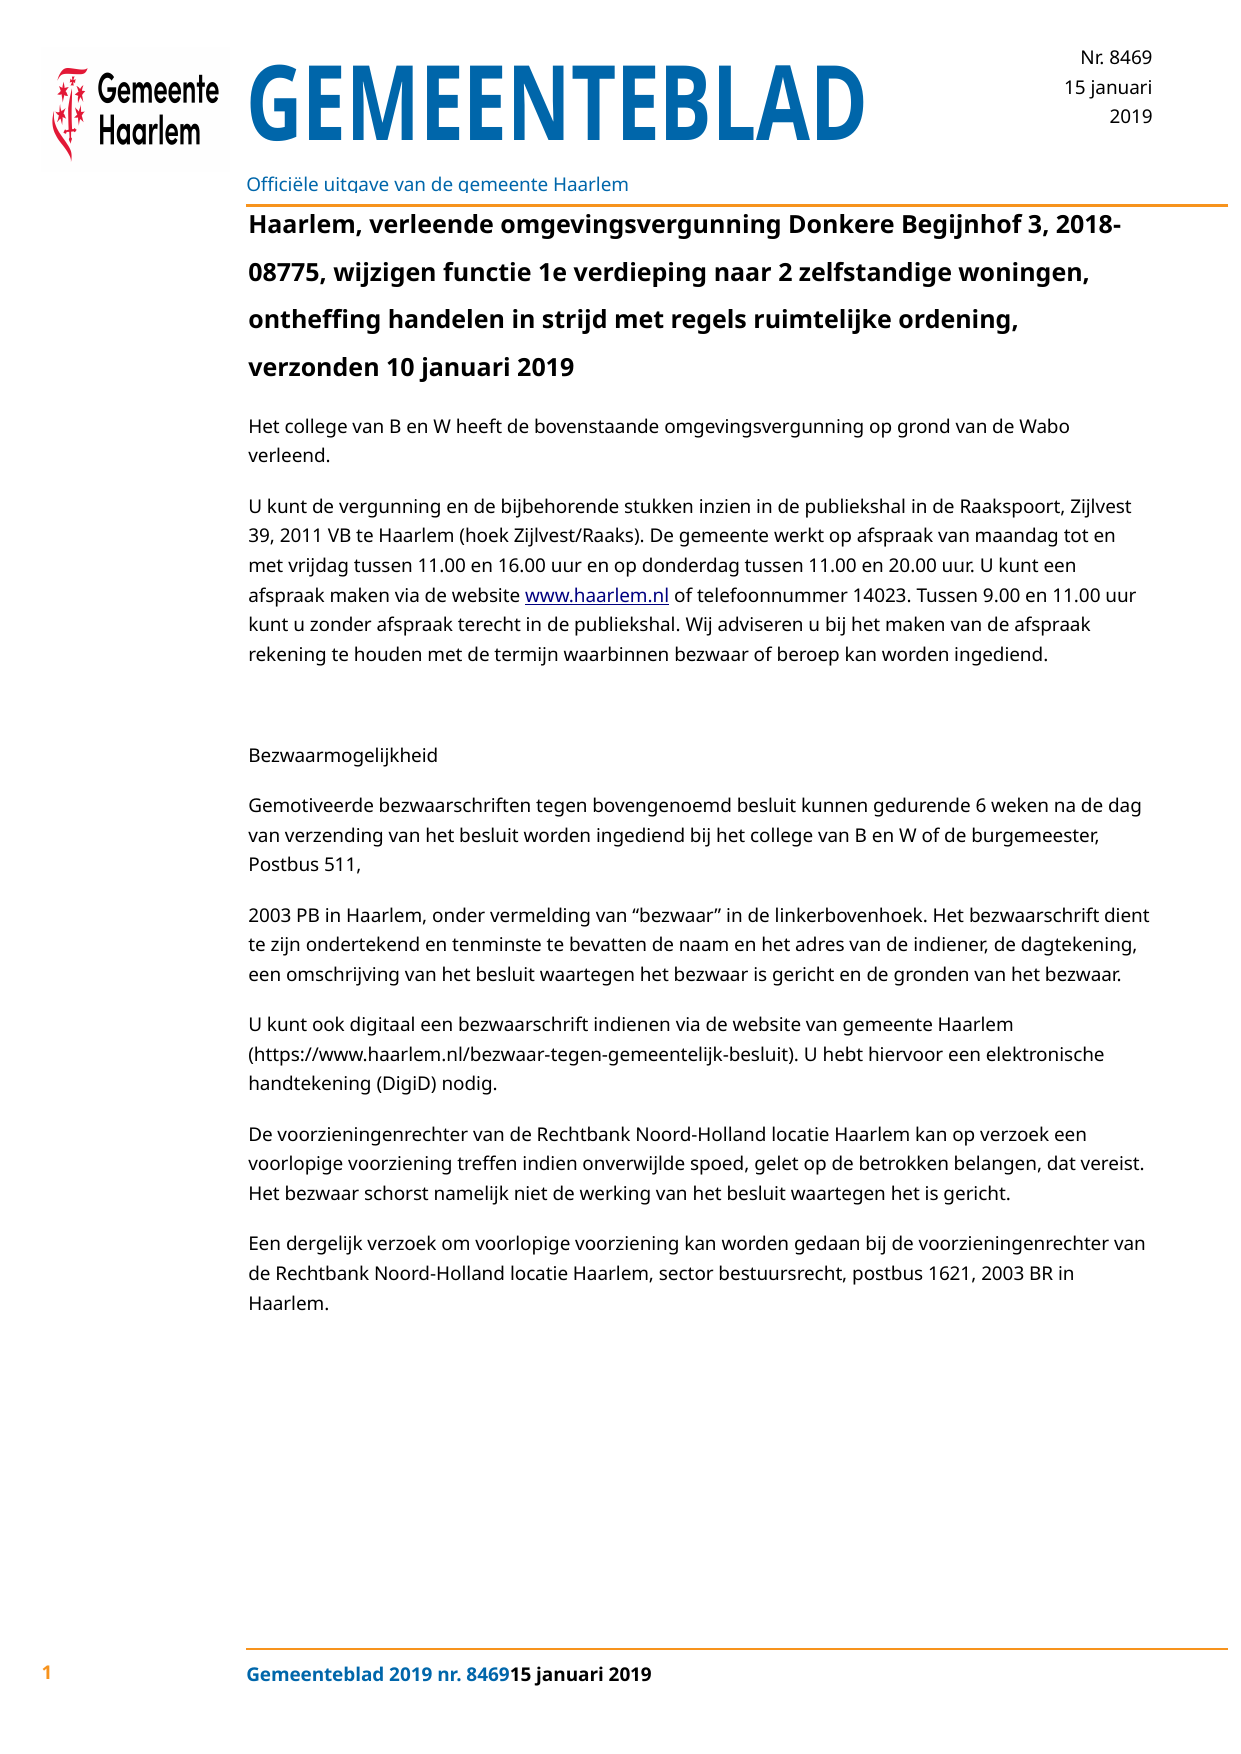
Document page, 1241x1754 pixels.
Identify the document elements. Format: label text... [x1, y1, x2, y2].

text Een dergelijk verzoek om voorlopige voorziening kan worden gedaan bij de voorzieningenrechter van de Rechtbank Noord-Holland locatie Haarlem, sector bestuursrecht, postbus 1621, 2003 BR in Haarlem. [248, 1231, 1152, 1316]
picture [41, 47, 231, 172]
text U kunt ook digitaal een bezwaarschrift indienen via de website van gemeente Haarlem (https://www.haarlem.nl/bezwaar-tegen-gemeentelijk-besluit). U hebt hiervoor een elektronische handtekening (DigiD) nodig. [248, 1011, 1152, 1096]
text Bezwaarmogelijkheid [248, 742, 1152, 768]
text U kunt de vergunning en de bijbehorende stukken inzien in de publiekshal in de Raakspoort, Zijlvest 39, 2011 VB te Haarlem (hoek Zijlvest/Raaks). De gemeente werkt op afspraak van maandag tot en met vrijdag tussen 11.00 en 16.00 uur en op donderdag tussen 11.00 en 20.00 uur. U kunt een afspraak maken via de website www.haarlem.nl of telefoonnummer 14023. Tussen 9.00 en 11.00 uur kunt u zonder afspraak terecht in de publiekshal. Wij adviseren u bij het maken van de afspraak rekening te houden met de termijn waarbinnen bezwaar of beroep kan worden ingediend. [248, 493, 1152, 667]
text Haarlem, verleende omgevingsvergunning Donkere Begijnhof 3, 2018-08775, wijzigen functie 1e verdieping naar 2 zelfstandige woningen, ontheffing handelen in strijd met regels ruimtelijke ordening, verzonden 10 januari 2019 [248, 207, 1152, 384]
text De voorzieningenrechter van de Rechtbank Noord-Holland locatie Haarlem kan op verzoek een voorlopige voorziening treffen indien onverwijlde spoed, gelet op de betrokken belangen, dat vereist. Het bezwaar schorst namelijk niet de werking van het besluit waartegen het is gericht. [248, 1121, 1152, 1206]
text 2003 PB in Haarlem, onder vermelding van “bezwaar” in de linkerbovenhoek. Het bezwaarschrift dient te zijn ondertekend en tenminste te bevatten de naam en het adres van de indiener, de dagtekening, een omschrijving van het besluit waartegen het bezwaar is gericht en de gronden van het bezwaar. [248, 902, 1152, 987]
text Gemotiveerde bezwaarschriften tegen bovengenoemd besluit kunnen gedurende 6 weken na de dag van verzending van het besluit worden ingediend bij het college van B en W of de burgemeester, Postbus 511, [248, 792, 1152, 877]
text Het college van B en W heeft de bovenstaande omgevingsvergunning op grond van de Wabo verleend. [248, 413, 1152, 468]
